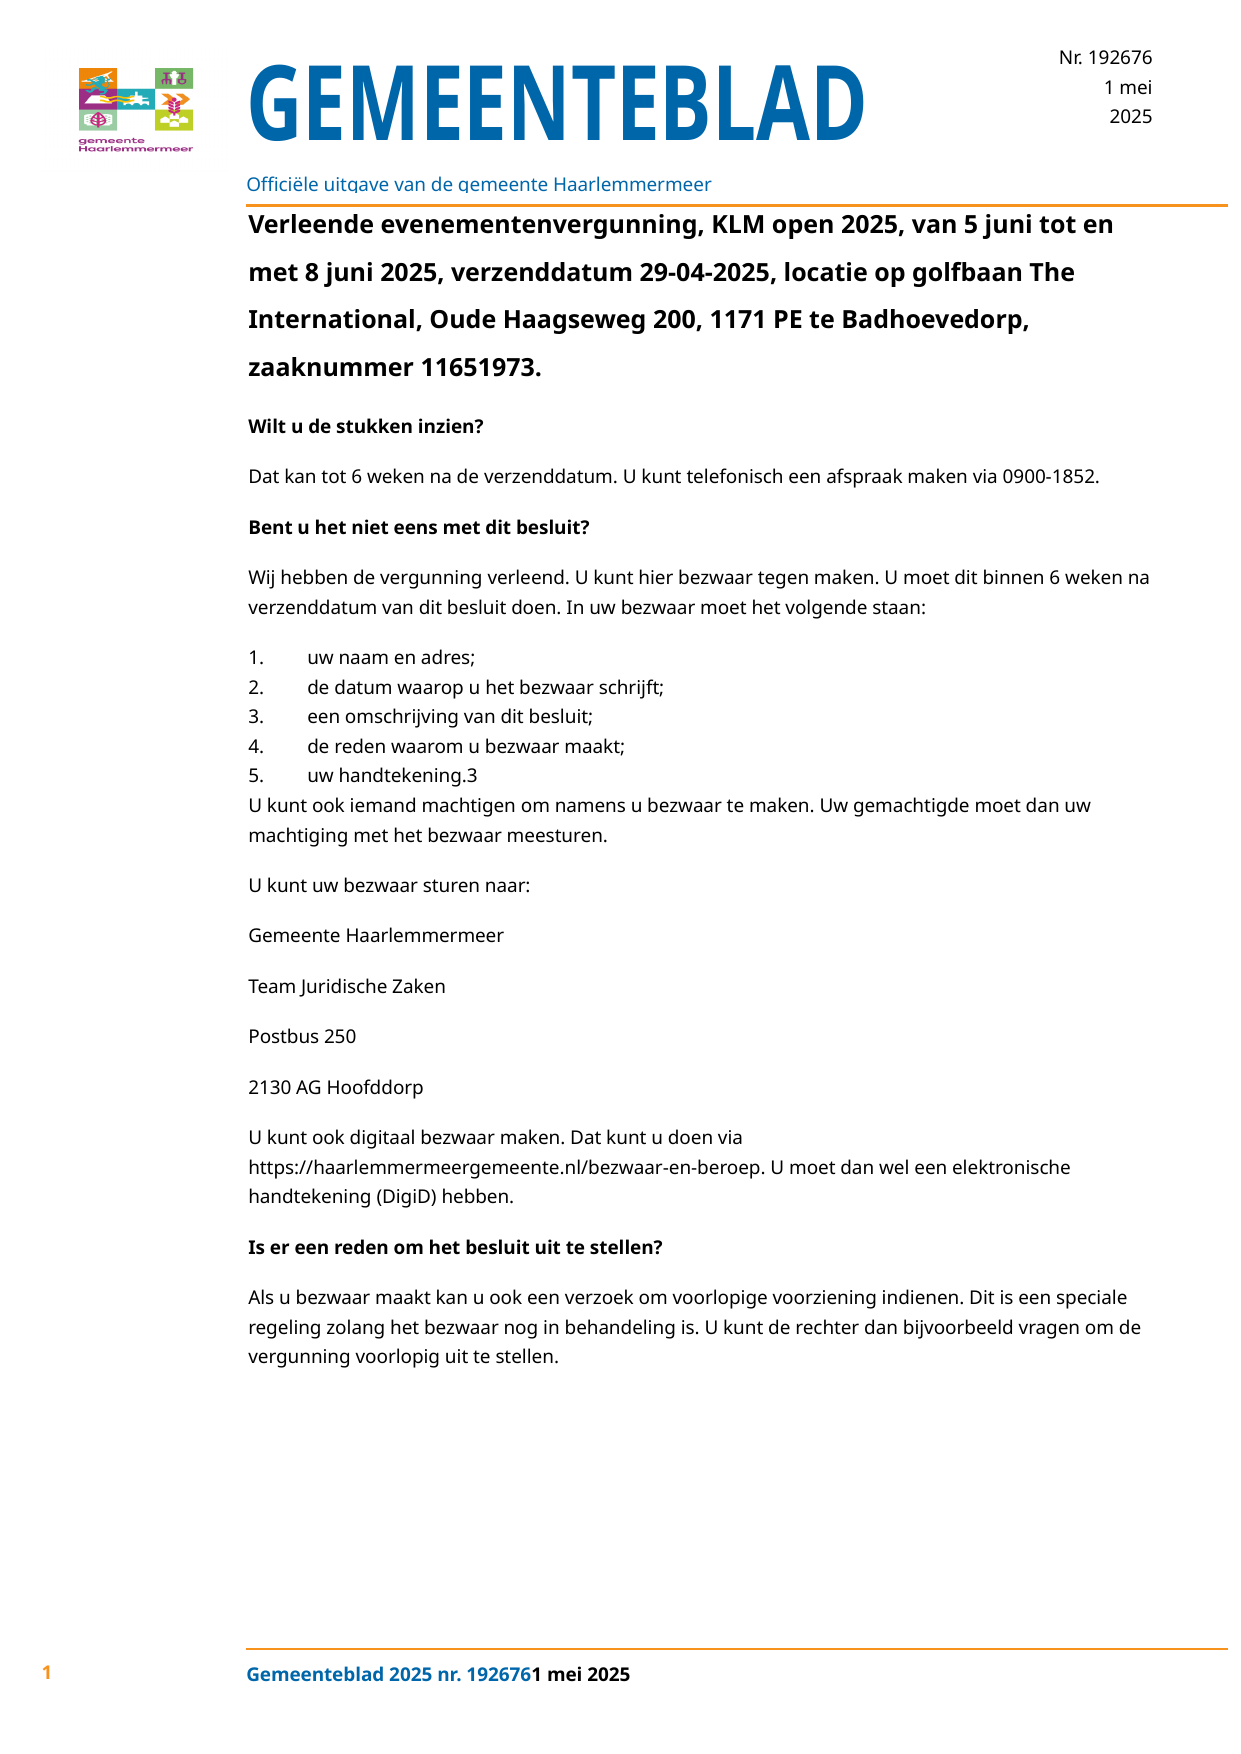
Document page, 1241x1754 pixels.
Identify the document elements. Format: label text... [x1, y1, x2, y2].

text U kunt uw bezwaar sturen naar: [248, 872, 1152, 898]
text U kunt ook digitaal bezwaar maken. Dat kunt u doen via https://haarlemmermeergemeente.nl/bezwaar-en-beroep. U moet dan wel een elektronische handtekening (DigiD) hebben. [248, 1124, 1152, 1209]
text Verleende evenementenvergunning, KLM open 2025, van 5 juni tot en met 8 juni 2025, verzenddatum 29-04-2025, locatie op golfbaan The International, Oude Haagseweg 200, 1171 PE te Badhoevedorp, zaaknummer 11651973. [248, 207, 1152, 384]
text Team Juridische Zaken [248, 973, 1152, 999]
text Wij hebben de vergunning verleend. U kunt hier bezwaar tegen maken. U moet dit binnen 6 weken na verzenddatum van dit besluit doen. In uw bezwaar moet het volgende staan: [248, 564, 1152, 620]
list de datum waarop u het bezwaar schrijft; [248, 674, 1152, 700]
text Gemeente Haarlemmermeer [248, 923, 1152, 948]
list de reden waarom u bezwaar maakt; [248, 733, 1152, 759]
text Wilt u de stukken inzien? [248, 413, 1152, 439]
text U kunt ook iemand machtigen om namens u bezwaar te maken. Uw gemachtigde moet dan uw machtiging met het bezwaar meesturen. [248, 792, 1152, 848]
text 2130 AG Hoofddorp [248, 1074, 1152, 1100]
text Dat kan tot 6 weken na de verzenddatum. U kunt telefonisch een afspraak maken via 0900-1852. [248, 463, 1152, 489]
text Is er een reden om het besluit uit te stellen? [248, 1234, 1152, 1260]
list uw handtekening.3 [248, 763, 1152, 788]
text Postbus 250 [248, 1023, 1152, 1049]
list uw naam en adres; [248, 644, 1152, 670]
text Bent u het niet eens met dit besluit? [248, 514, 1152, 540]
picture [41, 47, 231, 172]
list een omschrijving van dit besluit; [248, 703, 1152, 729]
text Als u bezwaar maakt kan u ook een verzoek om voorlopige voorziening indienen. Dit is een speciale regeling zolang het bezwaar nog in behandeling is. U kunt de rechter dan bijvoorbeeld vragen om de vergunning voorlopig uit te stellen. [248, 1284, 1152, 1369]
